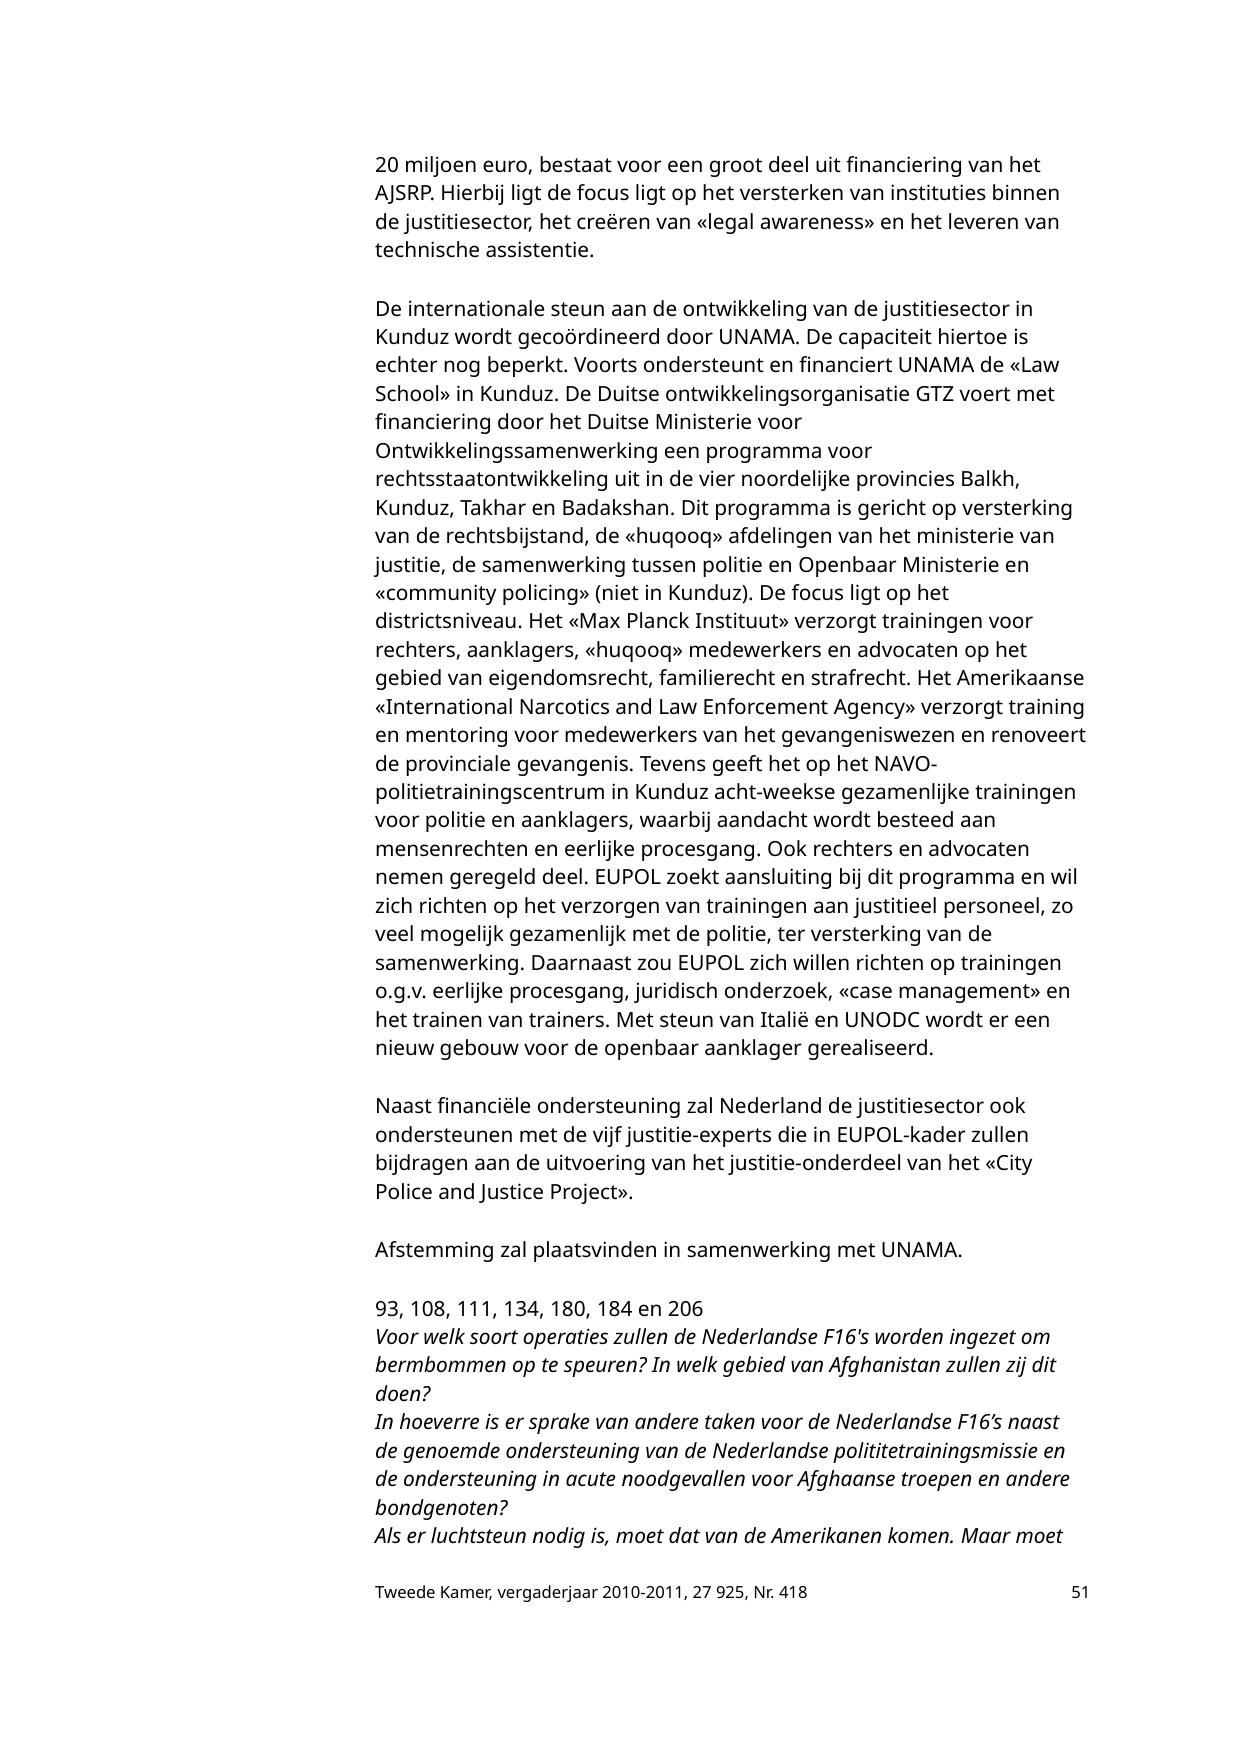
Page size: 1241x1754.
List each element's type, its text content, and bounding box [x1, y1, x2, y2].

text 93, 108, 111, 134, 180, 184 en 206 [375, 1294, 1090, 1322]
text 20 miljoen euro, bestaat voor een groot deel uit financiering van het AJSRP. Hierbij ligt de focus ligt op het versterken van instituties binnen de justitiesector, het creëren van «legal awareness» en het leveren van technische assistentie. [375, 150, 1090, 264]
text Afstemming zal plaatsvinden in samenwerking met UNAMA. [375, 1235, 1090, 1264]
text De internationale steun aan de ontwikkeling van de justitiesector in Kunduz wordt gecoördineerd door UNAMA. De capaciteit hiertoe is echter nog beperkt. Voorts ondersteunt en financiert UNAMA de «Law School» in Kunduz. De Duitse ontwikkelingsorganisatie GTZ voert met financiering door het Duitse Ministerie voor Ontwikkelingssamenwerking een programma voor rechtsstaatontwikkeling uit in de vier noordelijke provincies Balkh, Kunduz, Takhar en Badakshan. Dit programma is gericht op versterking van de rechtsbijstand, de «huqooq» afdelingen van het ministerie van justitie, de samenwerking tussen politie en Openbaar Ministerie en «community policing» (niet in Kunduz). De focus ligt op het districtsniveau. Het «Max Planck Instituut» verzorgt trainingen voor rechters, aanklagers, «huqooq» medewerkers en advocaten op het gebied van eigendomsrecht, familierecht en strafrecht. Het Amerikaanse «International Narcotics and Law Enforcement Agency» verzorgt training en mentoring voor medewerkers van het gevangeniswezen en renoveert de provinciale gevangenis. Tevens geeft het op het NAVO-politietrainingscentrum in Kunduz acht-weekse gezamenlijke trainingen voor politie en aanklagers, waarbij aandacht wordt besteed aan mensenrechten en eerlijke procesgang. Ook rechters en advocaten nemen geregeld deel. EUPOL zoekt aansluiting bij dit programma en wil zich richten op het verzorgen van trainingen aan justitieel personeel, zo veel mogelijk gezamenlijk met de politie, ter versterking van de samenwerking. Daarnaast zou EUPOL zich willen richten op trainingen o.g.v. eerlijke procesgang, juridisch onderzoek, «case management» en het trainen van trainers. Met steun van Italië en UNODC wordt er een nieuw gebouw voor de openbaar aanklager gerealiseerd. [375, 294, 1090, 1062]
text Voor welk soort operaties zullen de Nederlandse F16's worden ingezet om bermbommen op te speuren? In welk gebied van Afghanistan zullen zij dit doen? [375, 1322, 1090, 1407]
text Naast financiële ondersteuning zal Nederland de justitiesector ook ondersteunen met de vijf justitie-experts die in EUPOL-kader zullen bijdragen aan de uitvoering van het justitie-onderdeel van het «City Police and Justice Project». [375, 1092, 1090, 1205]
text Als er luchtsteun nodig is, moet dat van de Amerikanen komen. Maar moet [375, 1521, 1090, 1550]
text In hoeverre is er sprake van andere taken voor de Nederlandse F16’s naast de genoemde ondersteuning van de Nederlandse polititetrainingsmissie en de ondersteuning in acute noodgevallen voor Afghaanse troepen en andere bondgenoten? [375, 1407, 1090, 1521]
